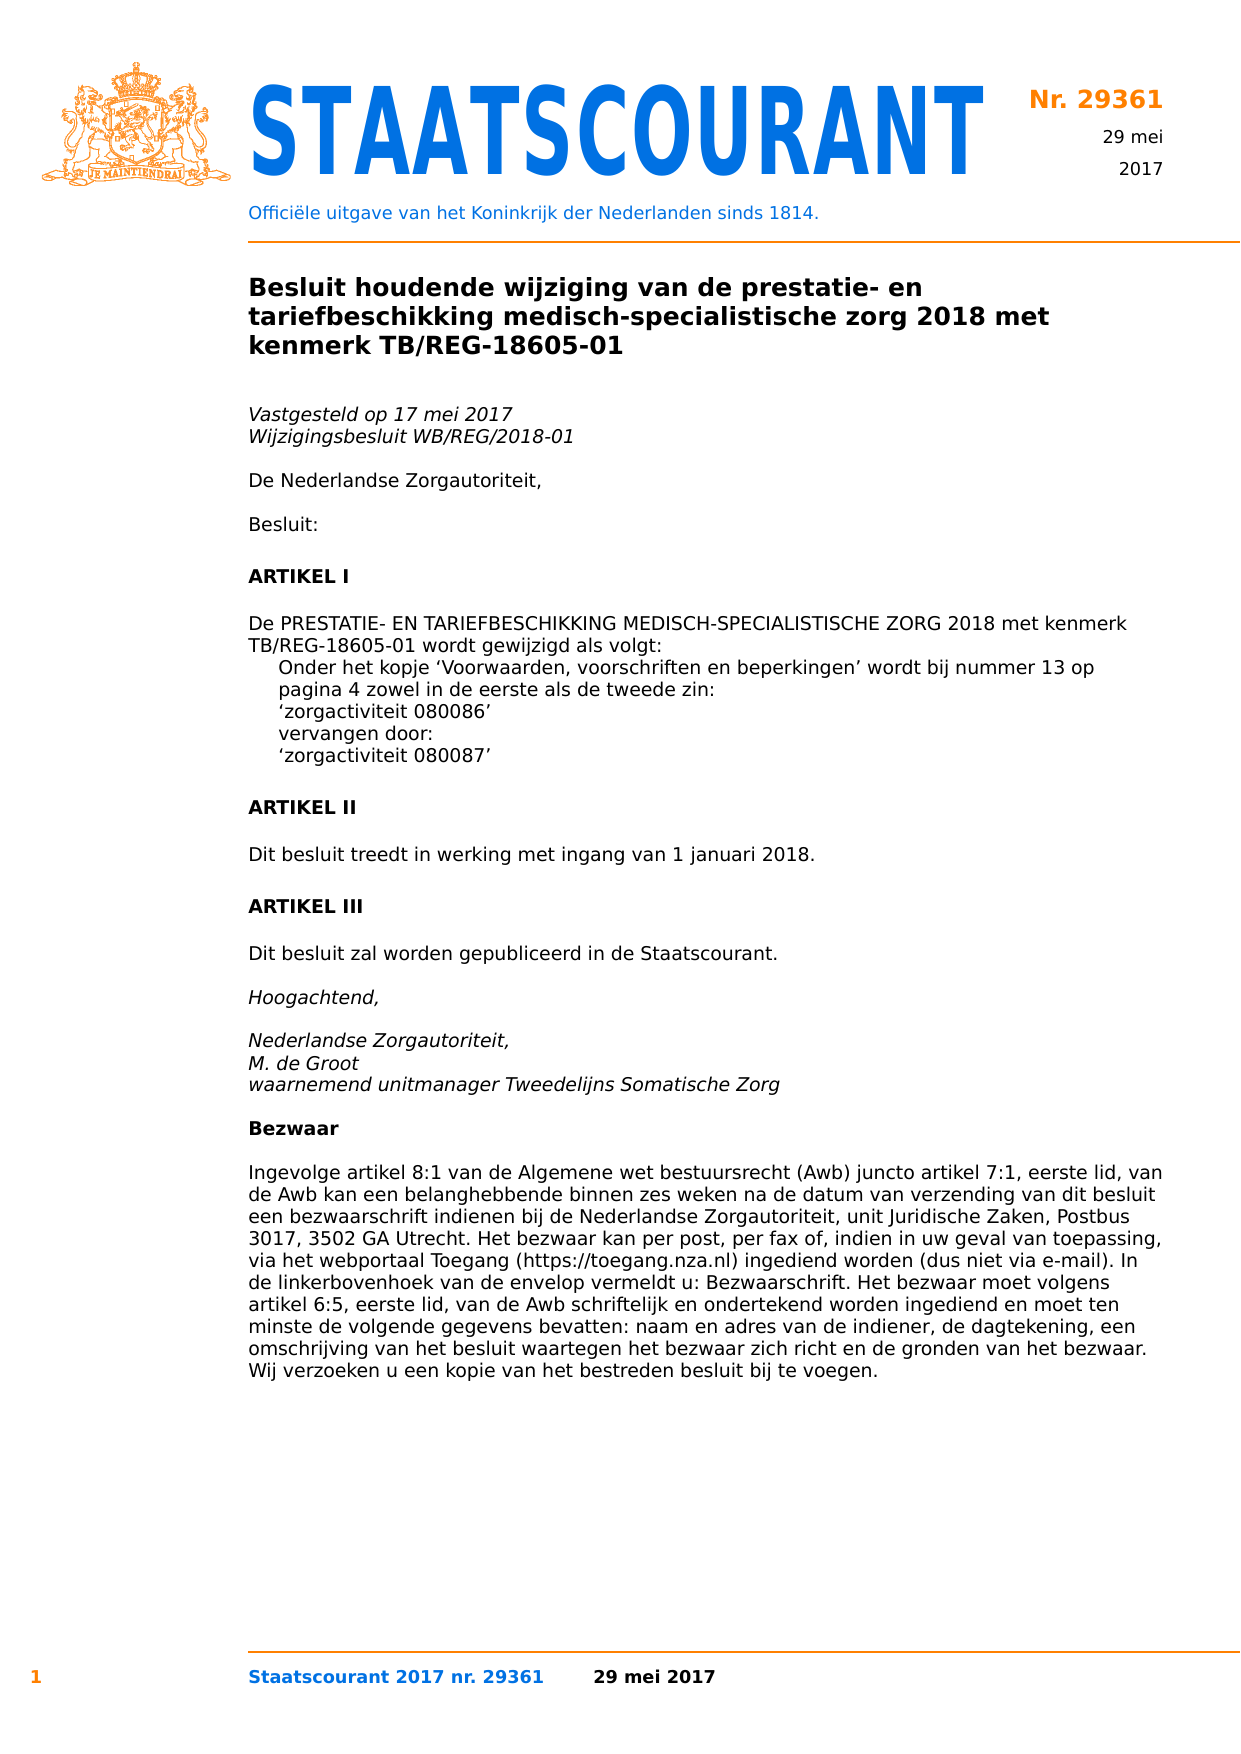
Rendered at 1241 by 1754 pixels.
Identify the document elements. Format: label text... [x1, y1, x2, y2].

text De PRESTATIE- EN TARIEFBESCHIKKING MEDISCH-SPECIALISTISCHE ZORG 2018 met kenmerk TB/REG-18605-01 wordt gewijzigd als volgt: [248, 613, 1163, 657]
text Onder het kopje ‘Voorwaarden, voorschriften en beperkingen’ wordt bij nummer 13 op pagina 4 zowel in de eerste als de tweede zin: [278, 657, 1163, 701]
table_header STAATSCOURANT [248, 62, 998, 203]
subtitle ARTIKEL III [248, 896, 1163, 918]
text Dit besluit treedt in werking met ingang van 1 januari 2018. [248, 844, 1163, 866]
text ‘zorgactiviteit 080086’ [278, 701, 1163, 723]
table_header Nr. 29361 [998, 62, 1240, 121]
text Nederlandse Zorgautoriteit, M. de Groot waarnemend unitmanager Tweedelijns Somatische Zorg [248, 1030, 1163, 1096]
text Dit besluit zal worden gepubliceerd in de Staatscourant. [248, 943, 1163, 965]
subtitle Besluit houdende wijziging van de prestatie- en tariefbeschikking medisch-specialistische zorg 2018 met kenmerk TB/REG-18605-01 [248, 273, 1163, 361]
table_cell Officiële uitgave van het Koninkrijk der Nederlanden sinds 1814. [248, 203, 1240, 241]
text Besluit: [248, 514, 1163, 536]
subtitle ARTIKEL II [248, 797, 1163, 819]
text Wijzigingsbesluit WB/REG/2018-01 [248, 426, 1163, 448]
text ‘zorgactiviteit 080087’ [278, 745, 1163, 767]
text Ingevolge artikel 8:1 van de Algemene wet bestuursrecht (Awb) juncto artikel 7:1, eerste lid, van de Awb kan een belanghebbende binnen zes weken na de datum van verzending van dit besluit een bezwaarschrift indienen bij de Nederlandse Zorgautoriteit, unit Juridische Zaken, Postbus 3017, 3502 GA Utrecht. Het bezwaar kan per post, per fax of, indien in uw geval van toepassing, via het webportaal Toegang (https://toegang.nza.nl) ingediend worden (dus niet via e-mail). In de linkerbovenhoek van de envelop vermeldt u: Bezwaarschrift. Het bezwaar moet volgens artikel 6:5, eerste lid, van de Awb schriftelijk en ondertekend worden ingediend en moet ten minste de volgende gegevens bevatten: naam en adres van de indiener, de dagtekening, een omschrijving van het besluit waartegen het bezwaar zich richt en de gronden van het bezwaar. Wij verzoeken u een kopie van het bestreden besluit bij te voegen. [248, 1162, 1163, 1382]
text Bezwaar [248, 1118, 1163, 1140]
text vervangen door: [278, 723, 1163, 745]
text Hoogachtend, [248, 987, 1163, 1008]
subtitle ARTIKEL I [248, 566, 1163, 588]
text Vastgesteld op 17 mei 2017 [248, 404, 1163, 426]
picture [41, 62, 231, 186]
text De Nederlandse Zorgautoriteit, [248, 470, 1163, 492]
table_cell 2017 [998, 153, 1240, 203]
table_cell 29 mei [998, 121, 1240, 153]
table_header [25, 62, 248, 241]
